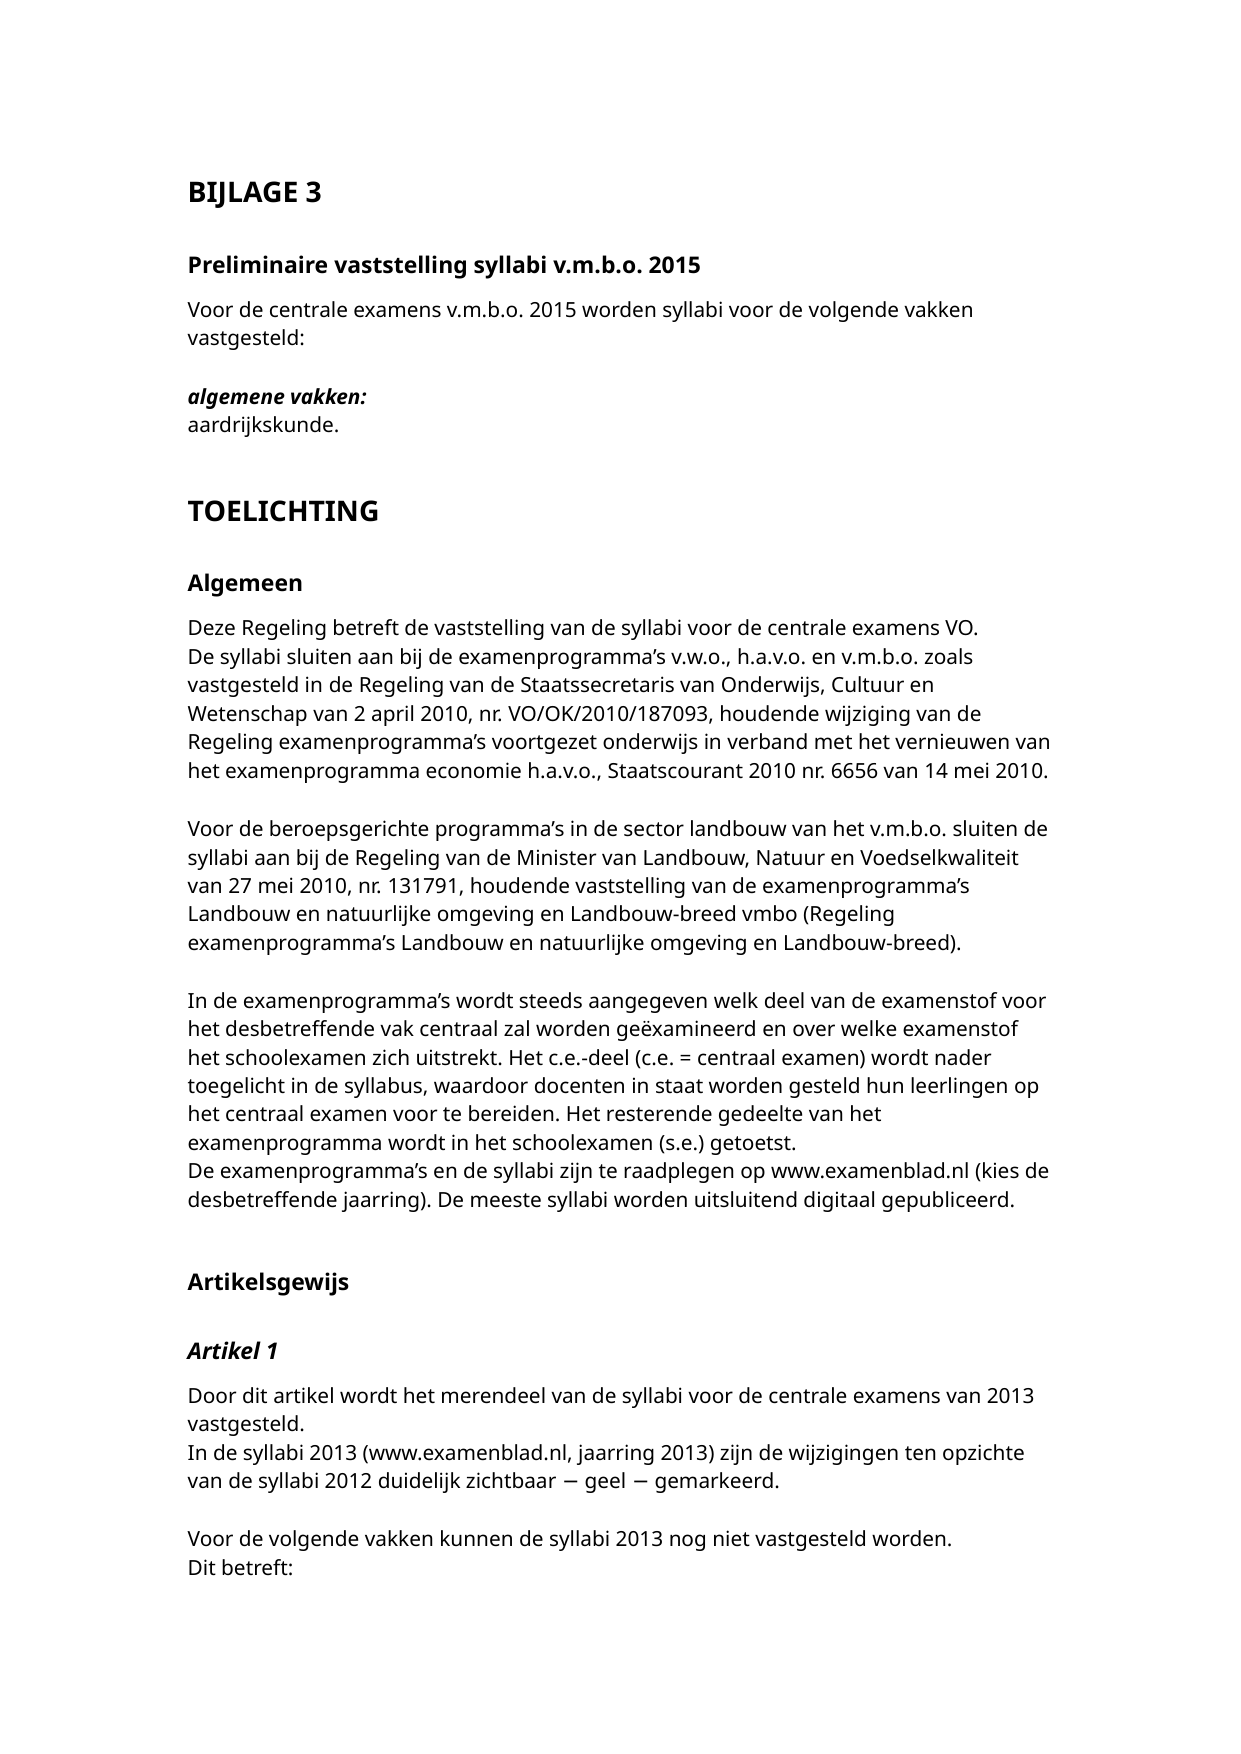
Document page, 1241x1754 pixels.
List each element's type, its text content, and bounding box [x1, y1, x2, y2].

text Voor de beroepsgerichte programma’s in de sector landbouw van het v.m.b.o. sluiten de syllabi aan bij de Regeling van de Minister van Landbouw, Natuur en Voedselkwaliteit van 27 mei 2010, nr. 131791, houdende vaststelling van de examenprogramma’s Landbouw en natuurlijke omgeving en Landbouw-breed vmbo (Regeling examenprogramma’s Landbouw en natuurlijke omgeving en Landbouw-breed). [187, 814, 1053, 956]
text De syllabi sluiten aan bij de examenprogramma’s v.w.o., h.a.v.o. en v.m.b.o. zoals vastgesteld in de Regeling van de Staatssecretaris van Onderwijs, Cultuur en Wetenschap van 2 april 2010, nr. VO/OK/2010/187093, houdende wijziging van de Regeling examenprogramma’s voortgezet onderwijs in verband met het vernieuwen van het examenprogramma economie h.a.v.o., Staatscourant 2010 nr. 6656 van 14 mei 2010. [187, 642, 1053, 784]
subtitle BIJLAGE 3 [187, 172, 1053, 211]
text Voor de volgende vakken kunnen de syllabi 2013 nog niet vastgesteld worden. [187, 1524, 1053, 1553]
text Voor de centrale examens v.m.b.o. 2015 worden syllabi voor de volgende vakken vastgesteld: [187, 295, 1053, 352]
subtitle Preliminaire vaststelling syllabi v.m.b.o. 2015 [187, 249, 1053, 280]
subtitle TOELICHTING [187, 491, 1053, 530]
text Door dit artikel wordt het merendeel van de syllabi voor de centrale examens van 2013 vastgesteld. [187, 1381, 1053, 1438]
text algemene vakken: [187, 382, 1053, 410]
text Dit betreft: [187, 1553, 1053, 1581]
text De examenprogramma’s en de syllabi zijn te raadplegen op www.examenblad.nl (kies de desbetreffende jaarring). De meeste syllabi worden uitsluitend digitaal gepubliceerd. [187, 1156, 1053, 1213]
text aardrijkskunde. [187, 410, 1053, 439]
text In de examenprogramma’s wordt steeds aangegeven welk deel van de examenstof voor het desbetreffende vak centraal zal worden geëxamineerd en over welke examenstof het schoolexamen zich uitstrekt. Het c.e.-deel (c.e. = centraal examen) wordt nader toegelicht in de syllabus, waardoor docenten in staat worden gesteld hun leerlingen op het centraal examen voor te bereiden. Het resterende gedeelte van het examenprogramma wordt in het schoolexamen (s.e.) getoetst. [187, 986, 1053, 1156]
text Deze Regeling betreft de vaststelling van de syllabi voor de centrale examens VO. [187, 613, 1053, 642]
subtitle Algemeen [187, 567, 1053, 598]
subtitle Artikel 1 [187, 1334, 1053, 1366]
text In de syllabi 2013 (www.examenblad.nl, jaarring 2013) zijn de wijzigingen ten opzichte van de syllabi 2012 duidelijk zichtbaar − geel − gemarkeerd. [187, 1438, 1053, 1494]
subtitle Artikelsgewijs [187, 1266, 1053, 1297]
